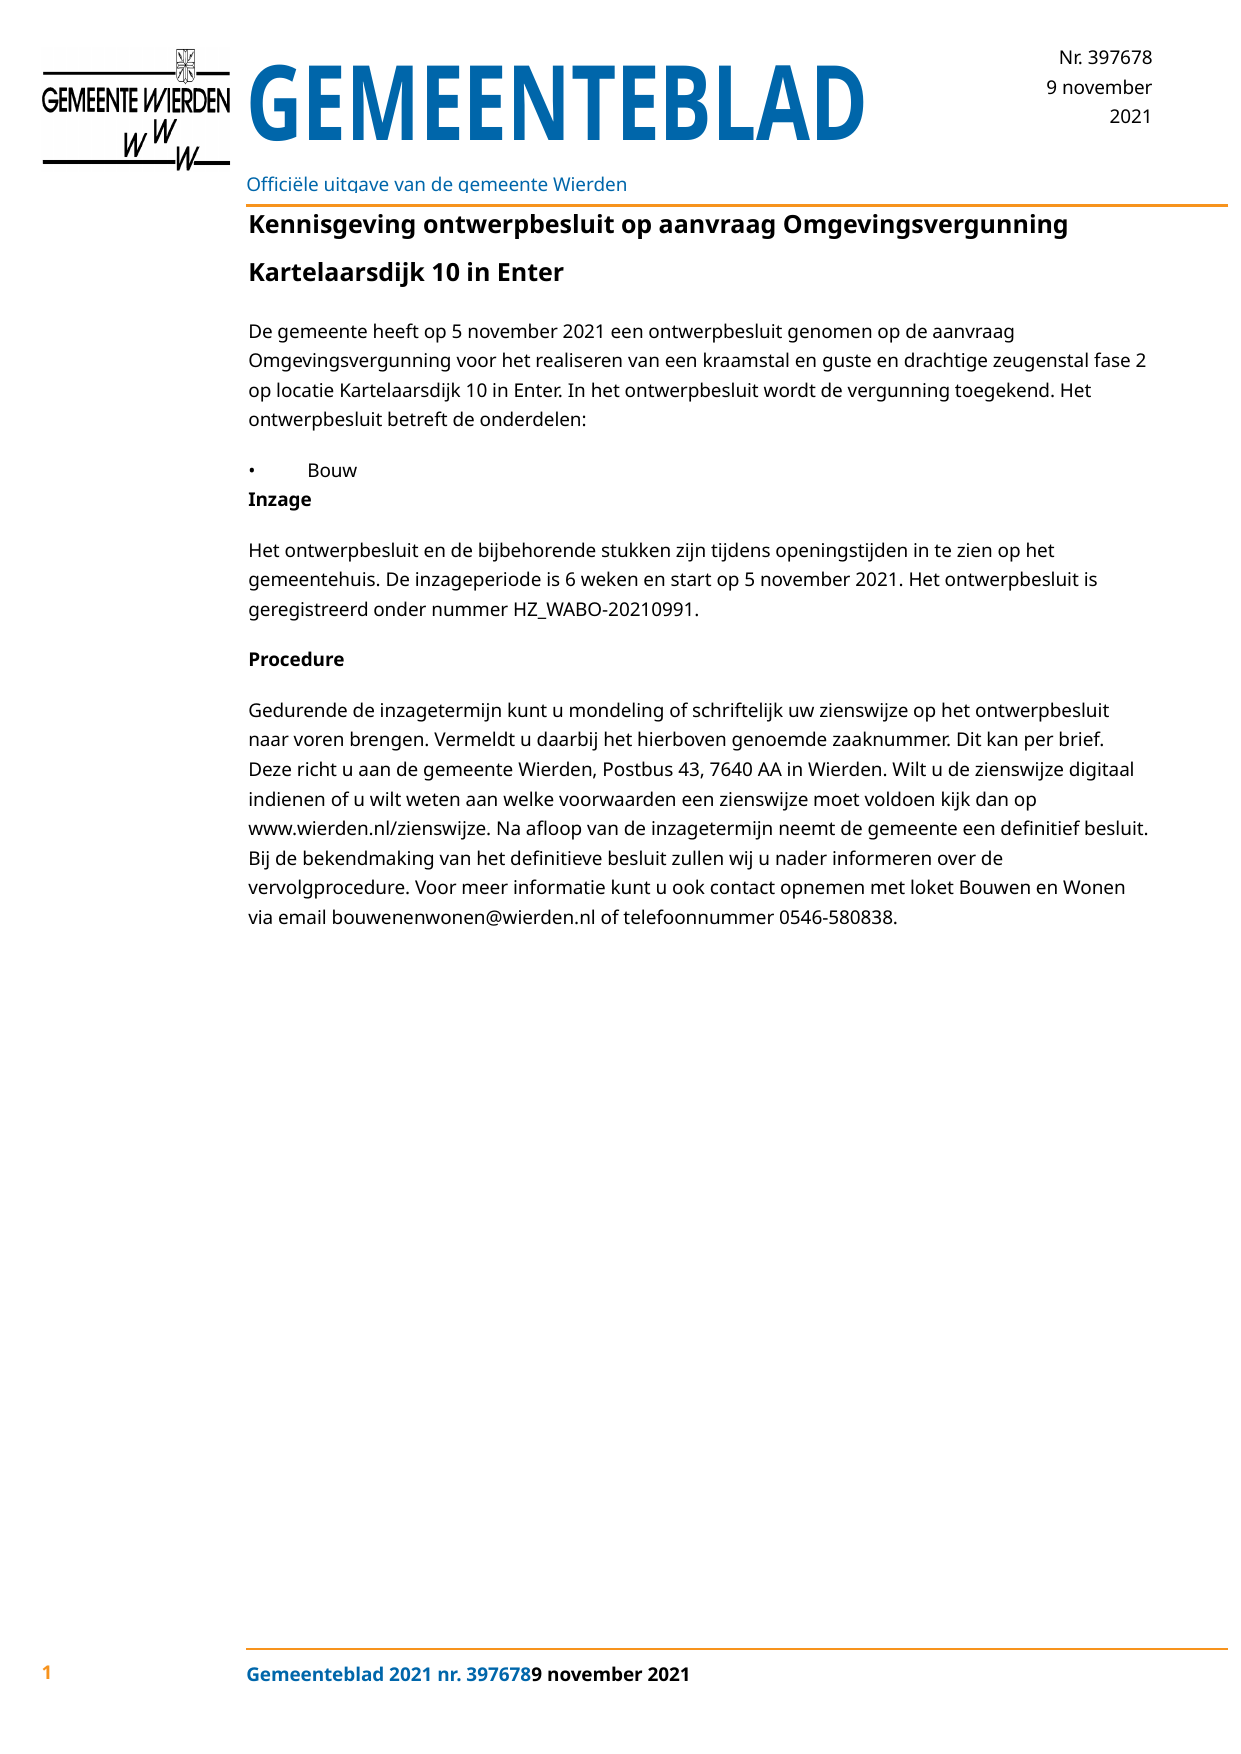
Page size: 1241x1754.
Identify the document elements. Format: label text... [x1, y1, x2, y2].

text Inzage [248, 487, 1152, 512]
list Bouw [248, 457, 1152, 483]
text Kennisgeving ontwerpbesluit op aanvraag Omgevingsvergunning Kartelaarsdijk 10 in Enter [248, 207, 1152, 288]
text De gemeente heeft op 5 november 2021 een ontwerpbesluit genomen op de aanvraag Omgevingsvergunning voor het realiseren van een kraamstal en guste en drachtige zeugenstal fase 2 op locatie Kartelaarsdijk 10 in Enter. In het ontwerpbesluit wordt de vergunning toegekend. Het ontwerpbesluit betreft de onderdelen: [248, 318, 1152, 432]
text Gedurende de inzagetermijn kunt u mondeling of schriftelijk uw zienswijze op het ontwerpbesluit naar voren brengen. Vermeldt u daarbij het hierboven genoemde zaaknummer. Dit kan per brief. Deze richt u aan de gemeente Wierden, Postbus 43, 7640 AA in Wierden. Wilt u de zienswijze digitaal indienen of u wilt weten aan welke voorwaarden een zienswijze moet voldoen kijk dan op www.wierden.nl/zienswijze. Na afloop van de inzagetermijn neemt de gemeente een definitief besluit. Bij de bekendmaking van het definitieve besluit zullen wij u nader informeren over de vervolgprocedure. Voor meer informatie kunt u ook contact opnemen met loket Bouwen en Wonen via email bouwenenwonen@wierden.nl of telefoonnummer 0546-580838. [248, 697, 1152, 930]
text Procedure [248, 647, 1152, 672]
picture [41, 47, 231, 172]
text Het ontwerpbesluit en de bijbehorende stukken zijn tijdens openingstijden in te zien op het gemeentehuis. De inzageperiode is 6 weken en start op 5 november 2021. Het ontwerpbesluit is geregistreerd onder nummer HZ_WABO-20210991. [248, 537, 1152, 622]
